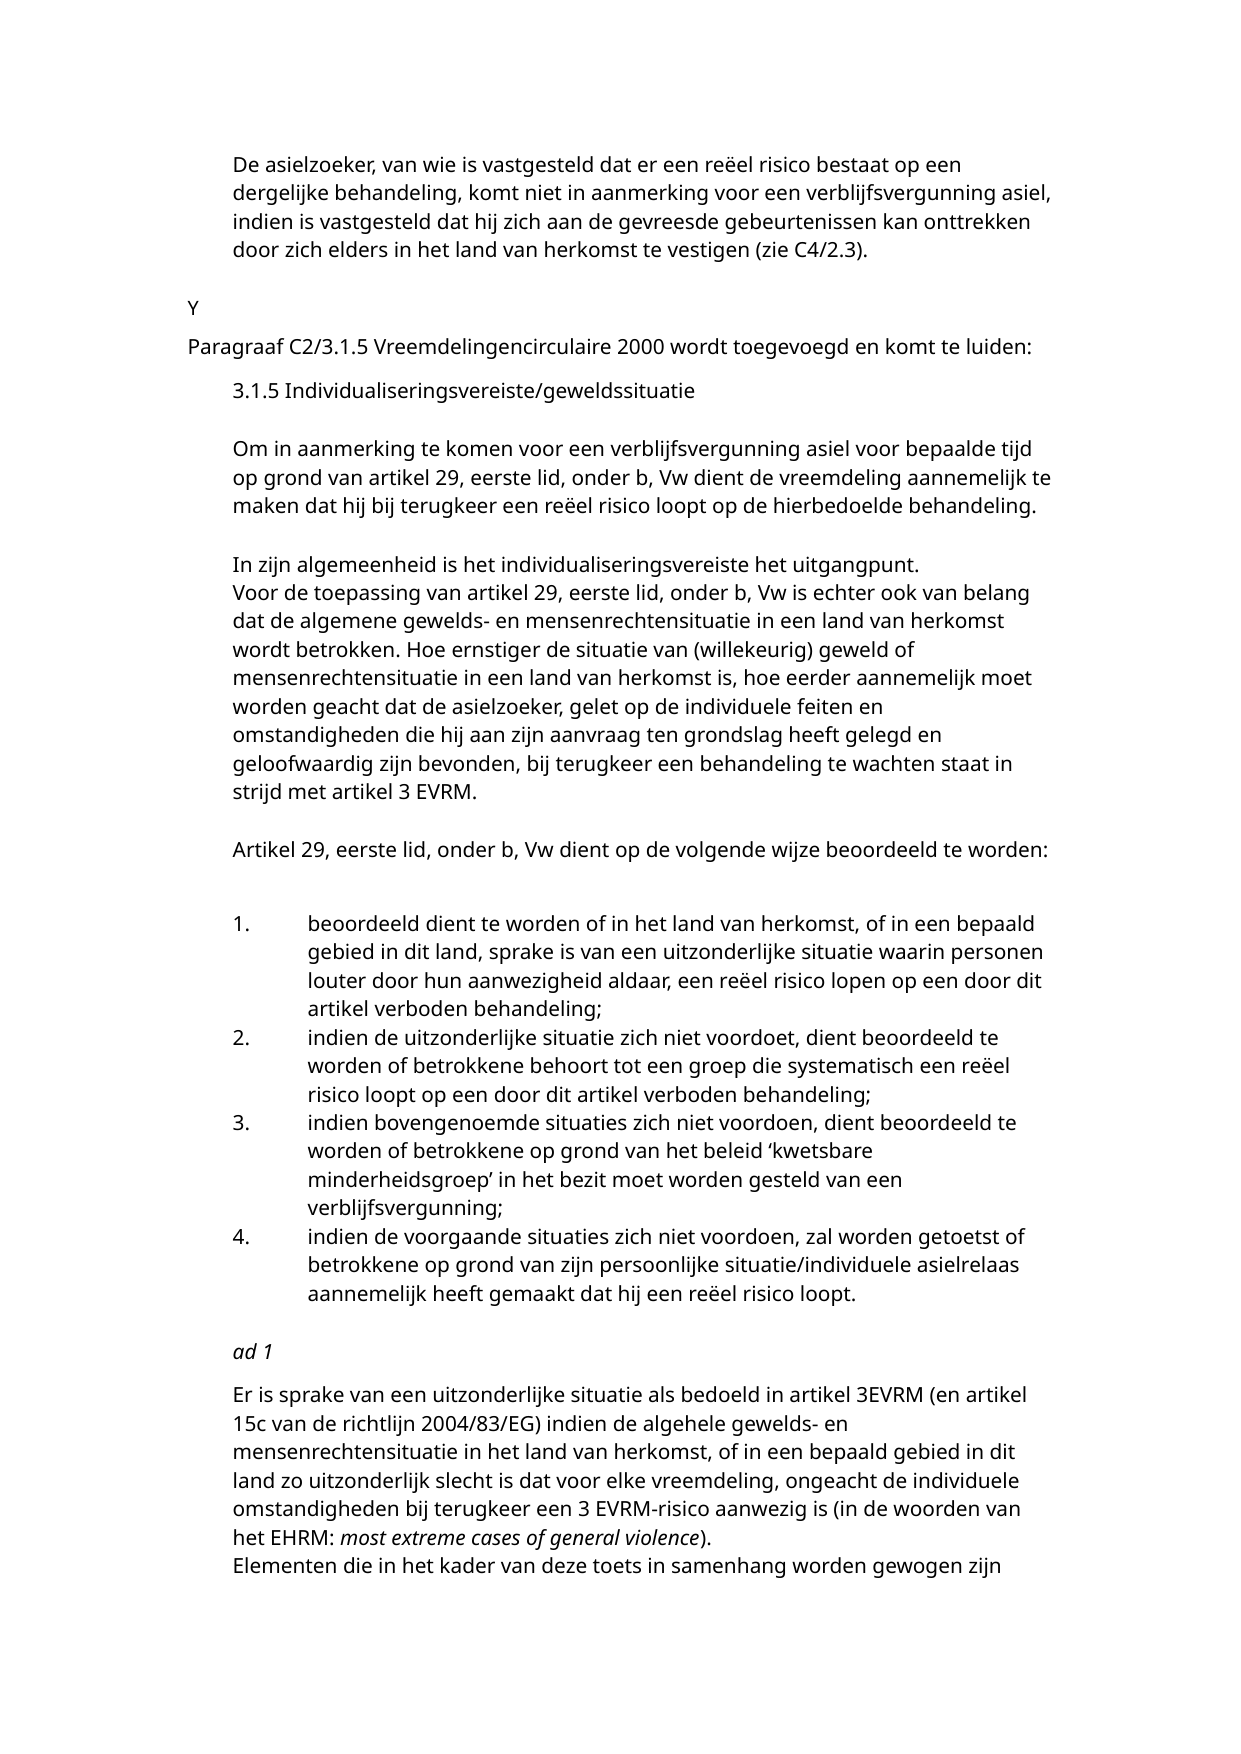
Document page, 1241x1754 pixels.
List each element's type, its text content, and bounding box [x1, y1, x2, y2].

text In zijn algemeenheid is het individualiseringsvereiste het uitgangpunt. [232, 550, 1053, 578]
list beoordeeld dient te worden of in het land van herkomst, of in een bepaald gebied in dit land, sprake is van een uitzonderlijke situatie waarin personen louter door hun aanwezigheid aldaar, een reëel risico lopen op een door dit artikel verboden behandeling; [232, 909, 1053, 1023]
text Artikel 29, eerste lid, onder b, Vw dient op de volgende wijze beoordeeld te worden: [232, 836, 1053, 864]
text De asielzoeker, van wie is vastgesteld dat er een reëel risico bestaat op een dergelijke behandeling, komt niet in aanmerking voor een verblijfsvergunning asiel, indien is vastgesteld dat hij zich aan de gevreesde gebeurtenissen kan onttrekken door zich elders in het land van herkomst te vestigen (zie C4/2.3). [232, 150, 1053, 264]
subtitle 3.1.5 Individualiseringsvereiste/geweldssituatie [232, 376, 1053, 404]
list indien de uitzonderlijke situatie zich niet voordoet, dient beoordeeld te worden of betrokkene behoort tot een groep die systematisch een reëel risico loopt op een door dit artikel verboden behandeling; [232, 1023, 1053, 1108]
text Om in aanmerking te komen voor een verblijfsvergunning asiel voor bepaalde tijd op grond van artikel 29, eerste lid, onder b, Vw dient de vreemdeling aannemelijk te maken dat hij bij terugkeer een reëel risico loopt op de hierbedoelde behandeling. [232, 434, 1053, 520]
text Y [187, 294, 1053, 321]
text Paragraaf C2/3.1.5 Vreemdelingencirculaire 2000 wordt toegevoegd en komt te luiden: [187, 332, 1053, 361]
text Elementen die in het kader van deze toets in samenhang worden gewogen zijn [232, 1551, 1053, 1580]
text Voor de toepassing van artikel 29, eerste lid, onder b, Vw is echter ook van belang dat de algemene gewelds- en mensenrechtensituatie in een land van herkomst wordt betrokken. Hoe ernstiger de situatie van (willekeurig) geweld of mensenrechtensituatie in een land van herkomst is, hoe eerder aannemelijk moet worden geacht dat de asielzoeker, gelet op de individuele feiten en omstandigheden die hij aan zijn aanvraag ten grondslag heeft gelegd en geloofwaardig zijn bevonden, bij terugkeer een behandeling te wachten staat in strijd met artikel 3 EVRM. [232, 578, 1053, 806]
text ad 1 [232, 1337, 1053, 1366]
text Er is sprake van een uitzonderlijke situatie als bedoeld in artikel 3EVRM (en artikel 15c van de richtlijn 2004/83/EG) indien de algehele gewelds- en mensenrechtensituatie in het land van herkomst, of in een bepaald gebied in dit land zo uitzonderlijk slecht is dat voor elke vreemdeling, ongeacht de individuele omstandigheden bij terugkeer een 3 EVRM-risico aanwezig is (in de woorden van het EHRM: most extreme cases of general violence). [232, 1381, 1053, 1551]
list indien bovengenoemde situaties zich niet voordoen, dient beoordeeld te worden of betrokkene op grond van het beleid ‘kwetsbare minderheidsgroep’ in het bezit moet worden gesteld van een verblijfsvergunning; [232, 1108, 1053, 1222]
list indien de voorgaande situaties zich niet voordoen, zal worden getoetst of betrokkene op grond van zijn persoonlijke situatie/individuele asielrelaas aannemelijk heeft gemaakt dat hij een reëel risico loopt. [232, 1222, 1053, 1307]
